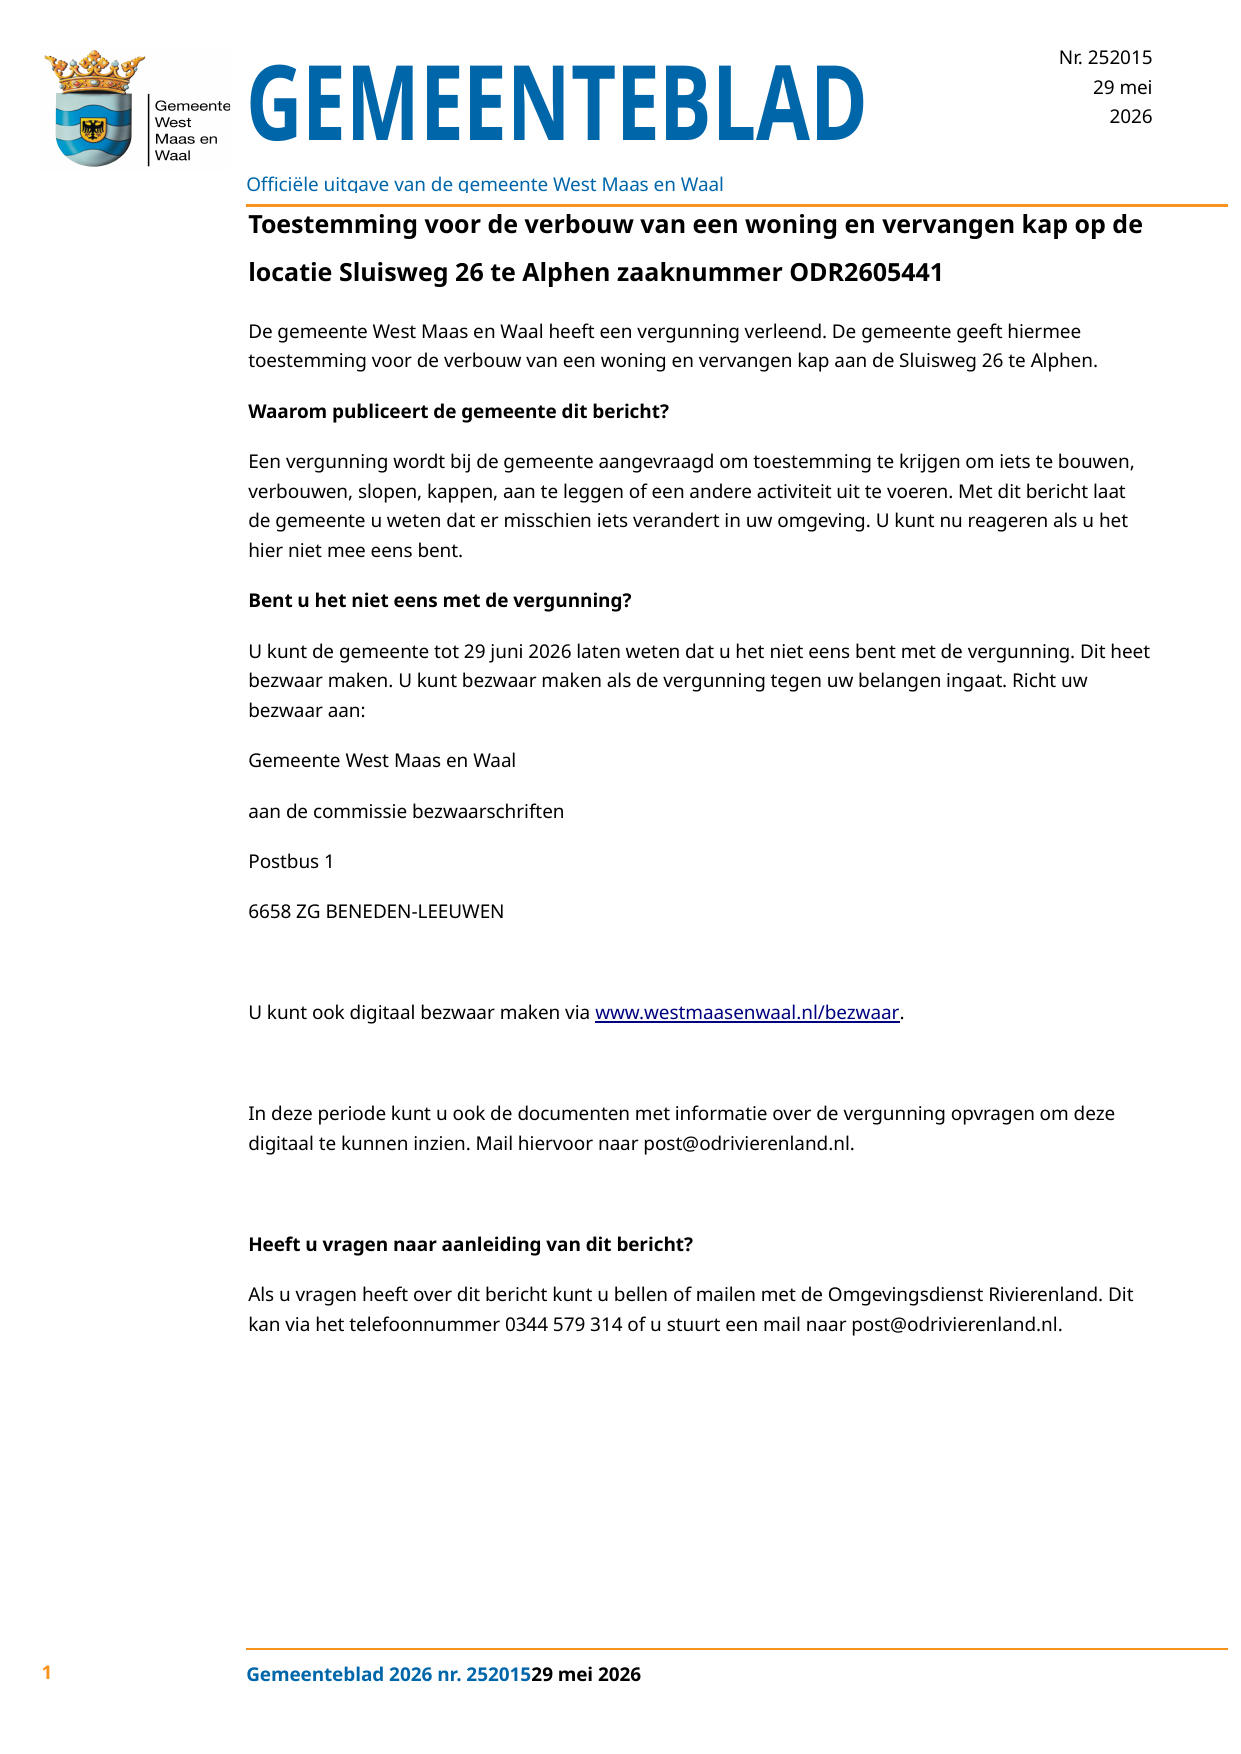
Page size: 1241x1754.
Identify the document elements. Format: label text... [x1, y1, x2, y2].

text aan de commissie bezwaarschriften [248, 798, 1152, 824]
text U kunt de gemeente tot 29 juni 2026 laten weten dat u het niet eens bent met de vergunning. Dit heet bezwaar maken. U kunt bezwaar maken als de vergunning tegen uw belangen ingaat. Richt uw bezwaar aan: [248, 638, 1152, 723]
text Gemeente West Maas en Waal [248, 747, 1152, 773]
picture [41, 47, 231, 172]
text Toestemming voor de verbouw van een woning en vervangen kap op de locatie Sluisweg 26 te Alphen zaaknummer ODR2605441 [248, 207, 1152, 288]
text 6658 ZG BENEDEN-LEEUWEN [248, 899, 1152, 924]
text Heeft u vragen naar aanleiding van dit bericht? [248, 1231, 1152, 1257]
text De gemeente West Maas en Waal heeft een vergunning verleend. De gemeente geeft hiermee toestemming voor de verbouw van een woning en vervangen kap aan de Sluisweg 26 te Alphen. [248, 318, 1152, 373]
text U kunt ook digitaal bezwaar maken via www.westmaasenwaal.nl/bezwaar. [248, 999, 1152, 1025]
text Bent u het niet eens met de vergunning? [248, 587, 1152, 613]
text Een vergunning wordt bij de gemeente aangevraagd om toestemming te krijgen om iets te bouwen, verbouwen, slopen, kappen, aan te leggen of een andere activiteit uit te voeren. Met dit bericht laat de gemeente u weten dat er misschien iets verandert in uw omgeving. U kunt nu reageren als u het hier niet mee eens bent. [248, 448, 1152, 563]
text In deze periode kunt u ook de documenten met informatie over de vergunning opvragen om deze digitaal te kunnen inzien. Mail hiervoor naar post@odrivierenland.nl. [248, 1100, 1152, 1156]
text Postbus 1 [248, 848, 1152, 874]
text Als u vragen heeft over dit bericht kunt u bellen of mailen met de Omgevingsdienst Rivierenland. Dit kan via het telefoonnummer 0344 579 314 of u stuurt een mail naar post@odrivierenland.nl. [248, 1281, 1152, 1337]
text Waarom publiceert de gemeente dit bericht? [248, 398, 1152, 424]
